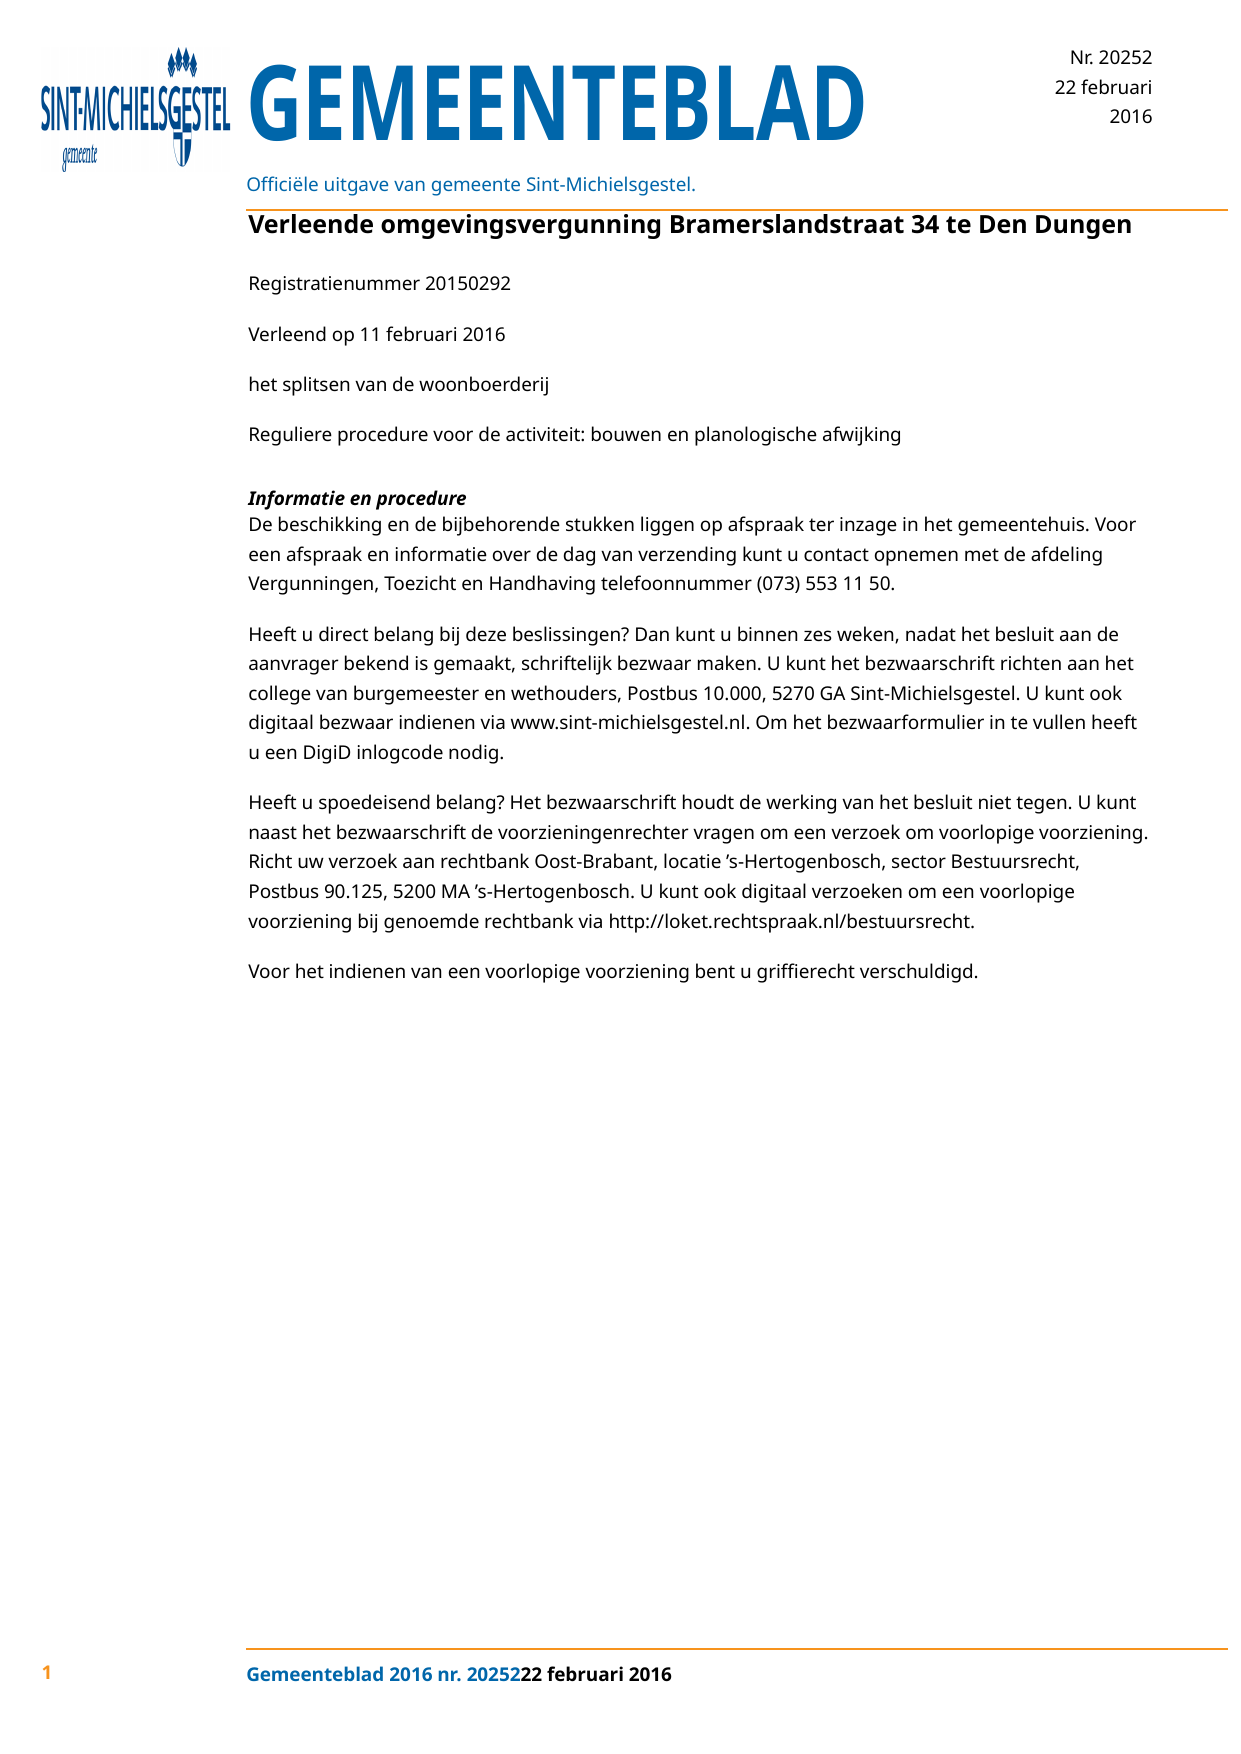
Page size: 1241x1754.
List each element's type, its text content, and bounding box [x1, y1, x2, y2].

text Reguliere procedure voor de activiteit: bouwen en planologische afwijking [248, 422, 1152, 447]
text Informatie en procedure [248, 486, 1152, 511]
text De beschikking en de bijbehorende stukken liggen op afspraak ter inzage in het gemeentehuis. Voor een afspraak en informatie over de dag van verzending kunt u contact opnemen met de afdeling Vergunningen, Toezicht en Handhaving telefoonnummer (073) 553 11 50. [248, 511, 1152, 596]
text het splitsen van de woonboerderij [248, 371, 1152, 397]
text Voor het indienen van een voorlopige voorziening bent u griffierecht verschuldigd. [248, 958, 1152, 984]
text Verleend op 11 februari 2016 [248, 321, 1152, 346]
picture [41, 47, 231, 172]
text Verleende omgevingsvergunning Bramerslandstraat 34 te Den Dungen [248, 211, 1152, 241]
text Heeft u spoedeisend belang? Het bezwaarschrift houdt de werking van het besluit niet tegen. U kunt naast het bezwaarschrift de voorzieningenrechter vragen om een verzoek om voorlopige voorziening. Richt uw verzoek aan rechtbank Oost-Brabant, locatie ’s-Hertogenbosch, sector Bestuursrecht, Postbus 90.125, 5200 MA ’s-Hertogenbosch. U kunt ook digitaal verzoeken om een voorlopige voorziening bij genoemde rechtbank via http://loket.rechtspraak.nl/bestuursrecht. [248, 789, 1152, 934]
text Registratienummer 20150292 [248, 270, 1152, 296]
text Heeft u direct belang bij deze beslissingen? Dan kunt u binnen zes weken, nadat het besluit aan de aanvrager bekend is gemaakt, schriftelijk bezwaar maken. U kunt het bezwaarschrift richten aan het college van burgemeester en wethouders, Postbus 10.000, 5270 GA Sint-Michielsgestel. U kunt ook digitaal bezwaar indienen via www.sint-michielsgestel.nl. Om het bezwaarformulier in te vullen heeft u een DigiD inlogcode nodig. [248, 621, 1152, 765]
